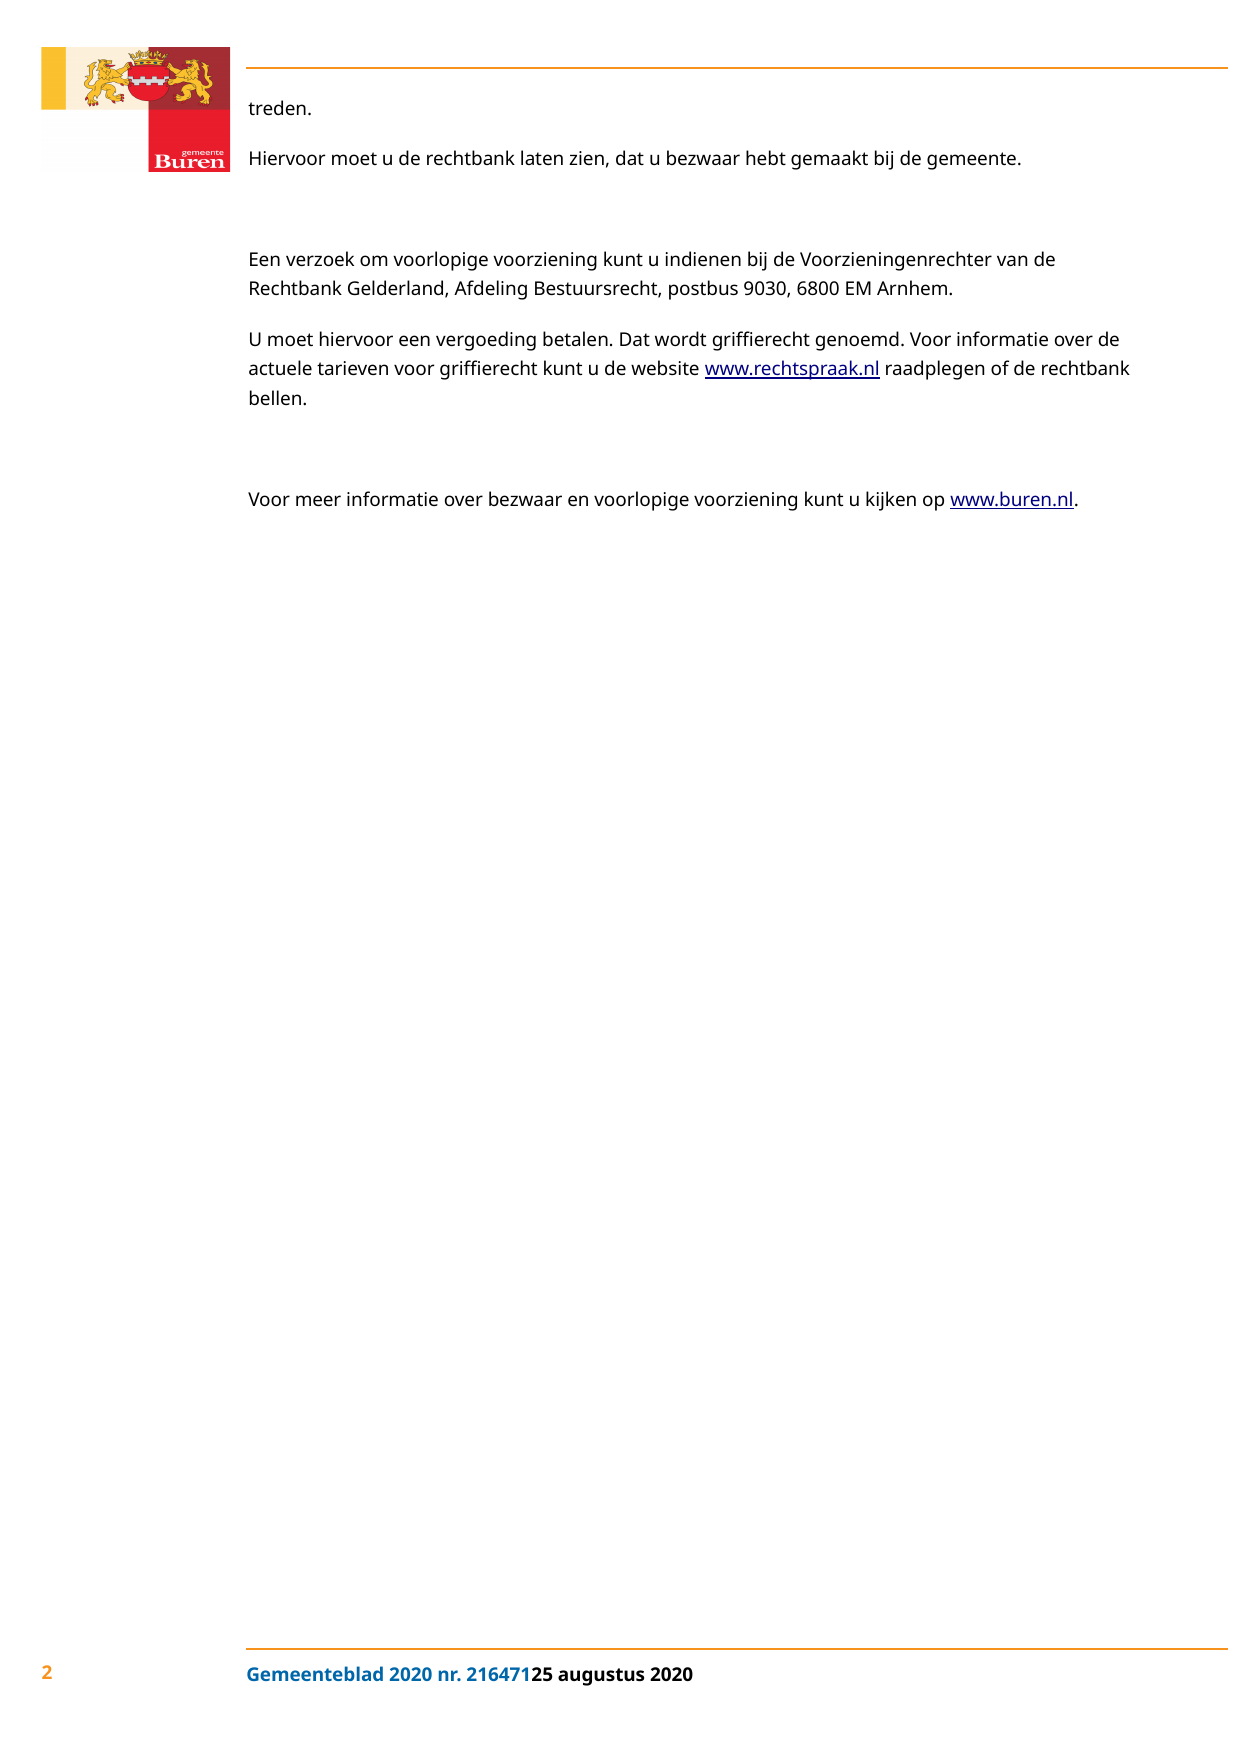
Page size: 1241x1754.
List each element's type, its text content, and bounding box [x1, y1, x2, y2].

text Voor meer informatie over bezwaar en voorlopige voorziening kunt u kijken op www.buren.nl. [248, 486, 1152, 512]
text Een verzoek om voorlopige voorziening kunt u indienen bij de Voorzieningenrechter van de Rechtbank Gelderland, Afdeling Bestuursrecht, postbus 9030, 6800 EM Arnhem. [248, 246, 1152, 301]
picture [41, 47, 231, 172]
text Hiervoor moet u de rechtbank laten zien, dat u bezwaar hebt gemaakt bij de gemeente. [248, 145, 1152, 171]
text U moet hiervoor een vergoeding betalen. Dat wordt griffierecht genoemd. Voor informatie over de actuele tarieven voor griffierecht kunt u de website www.rechtspraak.nl raadplegen of de rechtbank bellen. [248, 326, 1152, 411]
text treden. [248, 95, 1152, 121]
